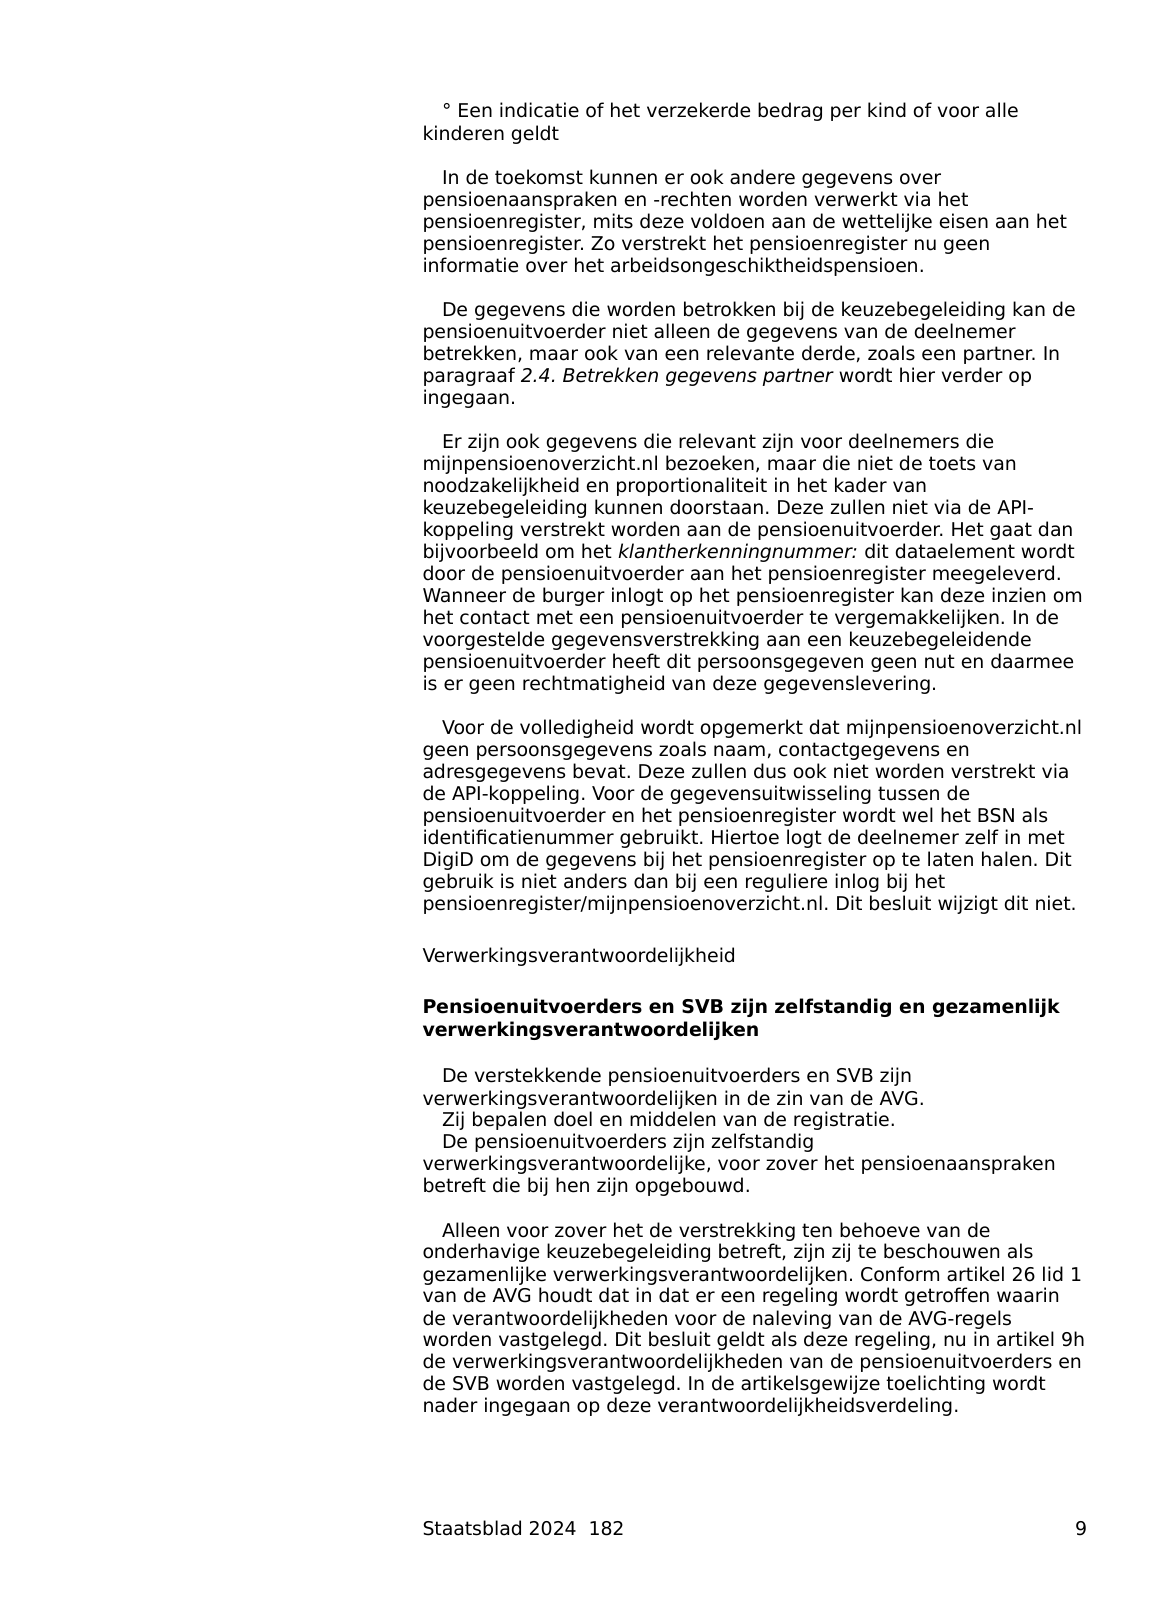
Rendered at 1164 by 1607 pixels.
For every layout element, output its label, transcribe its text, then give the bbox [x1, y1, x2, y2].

text Zij bepalen doel en middelen van de registratie. [422, 1109, 1087, 1131]
text Alleen voor zover het de verstrekking ten behoeve van de onderhavige keuzebegeleiding betreft, zijn zij te beschouwen als gezamenlijke verwerkingsverantwoordelijken. Conform artikel 26 lid 1 van de AVG houdt dat in dat er een regeling wordt getroffen waarin de verantwoordelijkheden voor de naleving van de AVG-regels worden vastgelegd. Dit besluit geldt als deze regeling, nu in artikel 9h de verwerkingsverantwoordelijkheden van de pensioenuitvoerders en de SVB worden vastgelegd. In de artikelsgewijze toelichting wordt nader ingegaan op deze verantwoordelijkheidsverdeling. [422, 1219, 1087, 1417]
text Voor de volledigheid wordt opgemerkt dat mijnpensioenoverzicht.nl geen persoonsgegevens zoals naam, contactgegevens en adresgegevens bevat. Deze zullen dus ook niet worden verstrekt via de API-koppeling. Voor de gegevensuitwisseling tussen de pensioenuitvoerder en het pensioenregister wordt wel het BSN als identificatienummer gebruikt. Hiertoe logt de deelnemer zelf in met DigiD om de gegevens bij het pensioenregister op te laten halen. Dit gebruik is niet anders dan bij een reguliere inlog bij het pensioenregister/mijnpensioenoverzicht.nl. Dit besluit wijzigt dit niet. [422, 717, 1087, 914]
text In de toekomst kunnen er ook andere gegevens over pensioenaanspraken en -rechten worden verwerkt via het pensioenregister, mits deze voldoen aan de wettelijke eisen aan het pensioenregister. Zo verstrekt het pensioenregister nu geen informatie over het arbeidsongeschiktheidspensioen. [422, 167, 1087, 276]
text De pensioenuitvoerders zijn zelfstandig verwerkingsverantwoordelijke, voor zover het pensioenaanspraken betreft die bij hen zijn opgebouwd. [422, 1131, 1087, 1197]
subtitle Verwerkingsverantwoordelijkheid [422, 944, 1087, 966]
text De verstekkende pensioenuitvoerders en SVB zijn verwerkingsverantwoordelijken in de zin van de AVG. [422, 1065, 1087, 1109]
text De gegevens die worden betrokken bij de keuzebegeleiding kan de pensioenuitvoerder niet alleen de gegevens van de deelnemer betrekken, maar ook van een relevante derde, zoals een partner. In paragraaf 2.4. Betrekken gegevens partner wordt hier verder op ingegaan. [422, 299, 1087, 408]
subtitle Pensioenuitvoerders en SVB zijn zelfstandig en gezamenlijk verwerkingsverantwoordelijken [422, 996, 1087, 1040]
text ° Een indicatie of het verzekerde bedrag per kind of voor alle kinderen geldt [422, 100, 1087, 144]
text Er zijn ook gegevens die relevant zijn voor deelnemers die mijnpensioenoverzicht.nl bezoeken, maar die niet de toets van noodzakelijkheid en proportionaliteit in het kader van keuzebegeleiding kunnen doorstaan. Deze zullen niet via de API-koppeling verstrekt worden aan de pensioenuitvoerder. Het gaat dan bijvoorbeeld om het klantherkenningnummer: dit dataelement wordt door de pensioenuitvoerder aan het pensioenregister meegeleverd. Wanneer de burger inlogt op het pensioenregister kan deze inzien om het contact met een pensioenuitvoerder te vergemakkelijken. In de voorgestelde gegevensverstrekking aan een keuzebegeleidende pensioenuitvoerder heeft dit persoonsgegeven geen nut en daarmee is er geen rechtmatigheid van deze gegevenslevering. [422, 431, 1087, 694]
